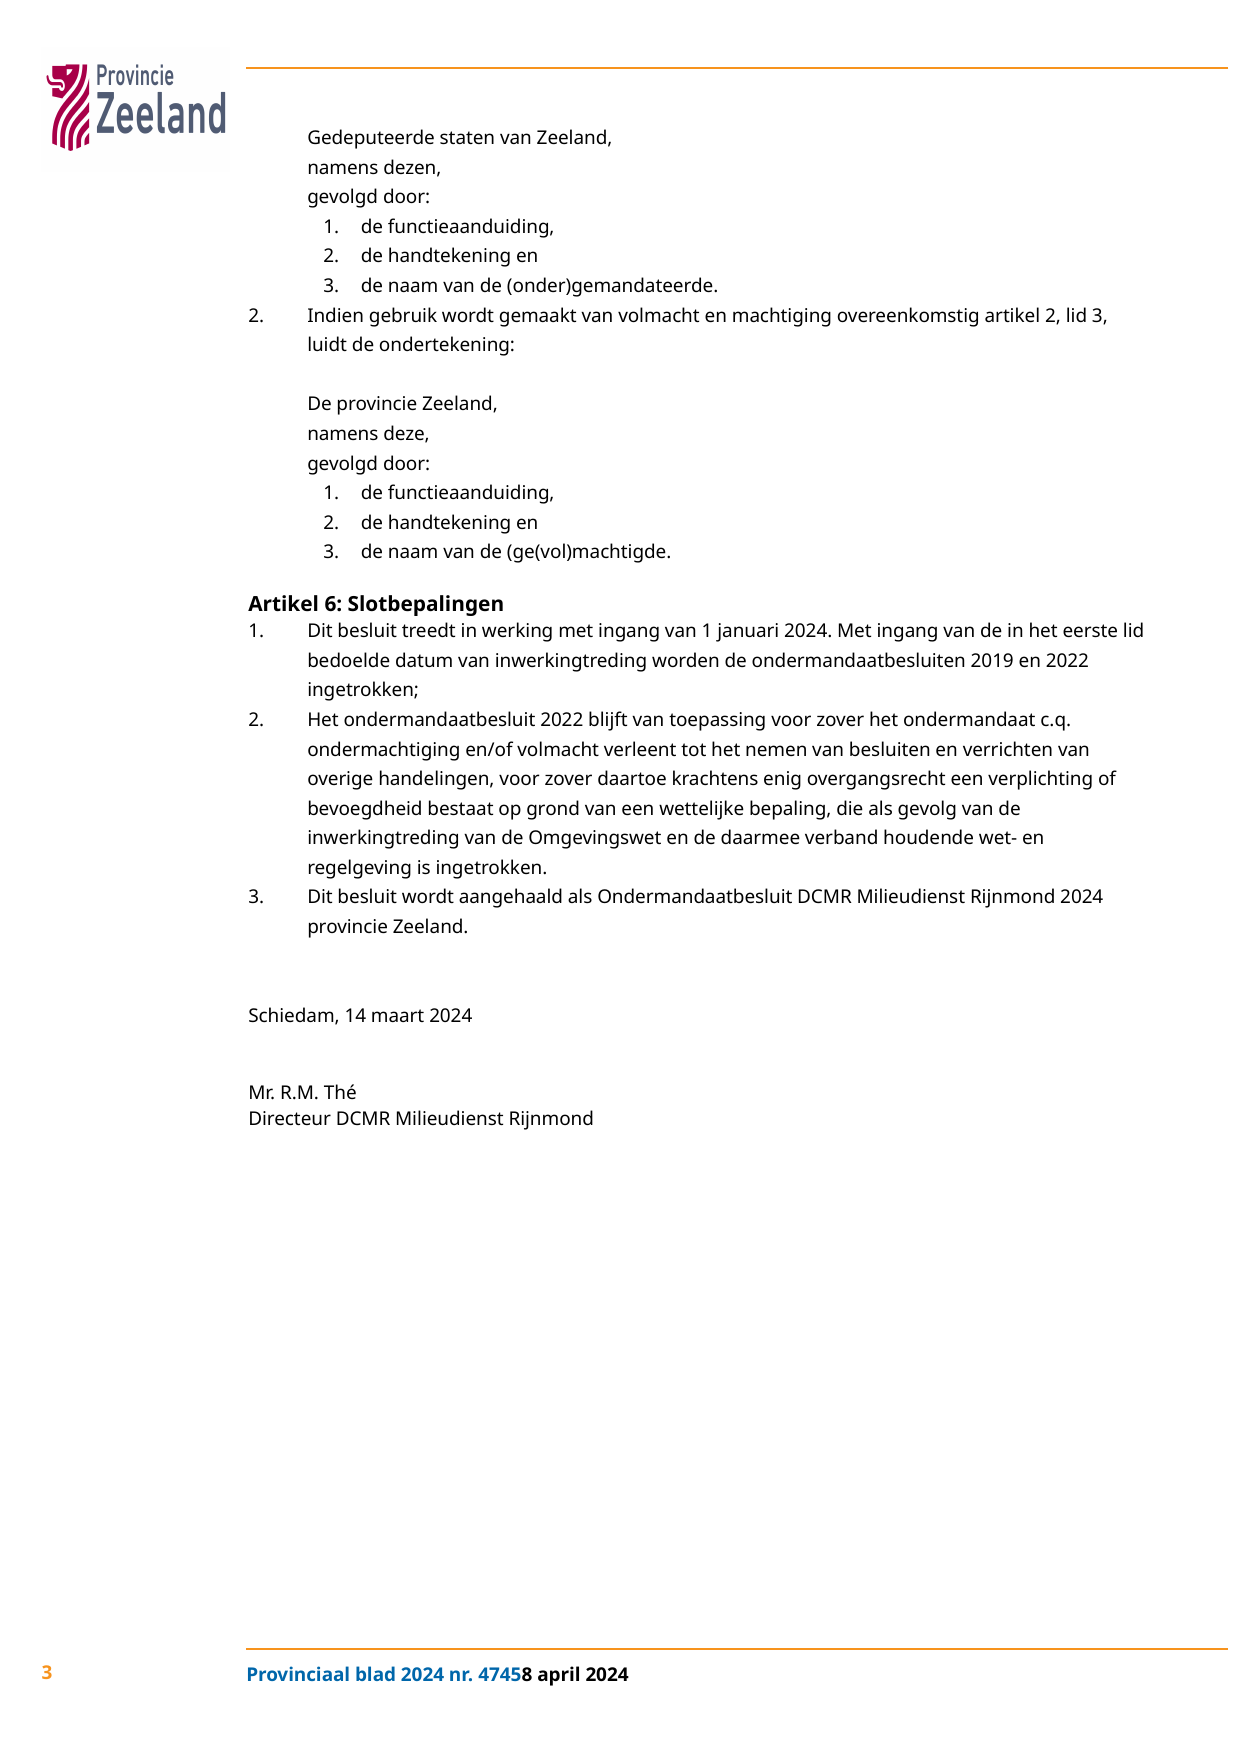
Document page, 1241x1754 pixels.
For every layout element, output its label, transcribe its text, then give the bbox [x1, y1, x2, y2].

list gevolgd door: [248, 183, 1152, 209]
list de functieaanduiding, [323, 213, 1152, 239]
list de functieaanduiding, [323, 479, 1152, 505]
list De provincie Zeeland, [248, 391, 1152, 416]
list de naam van de (onder)gemandateerde. [323, 272, 1152, 298]
list Indien gebruik wordt gemaakt van volmacht en machtiging overeenkomstig artikel 2, lid 3, luidt de ondertekening: [248, 302, 1152, 357]
list Het ondermandaatbesluit 2022 blijft van toepassing voor zover het ondermandaat c.q. ondermachtiging en/of volmacht verleent tot het nemen van besluiten en verrichten van overige handelingen, voor zover daartoe krachtens enig overgangsrecht een verplichting of bevoegdheid bestaat op grond van een wettelijke bepaling, die als gevolg van de inwerkingtreding van de Omgevingswet en de daarmee verband houdende wet- en regelgeving is ingetrokken. [248, 706, 1152, 880]
list Dit besluit treedt in werking met ingang van 1 januari 2024. Met ingang van de in het eerste lid bedoelde datum van inwerkingtreding worden de ondermandaatbesluiten 2019 en 2022 ingetrokken; [248, 617, 1152, 702]
list namens deze, [248, 420, 1152, 446]
list namens dezen, [248, 154, 1152, 180]
list gevolgd door: [248, 450, 1152, 476]
list Dit besluit wordt aangehaald als Ondermandaatbesluit DCMR Milieudienst Rijnmond 2024 provincie Zeeland. [248, 884, 1152, 939]
list Gedeputeerde staten van Zeeland, [248, 124, 1152, 150]
text Mr. R.M. Thé [248, 1079, 1152, 1105]
text Schiedam, 14 maart 2024 [248, 1002, 1152, 1028]
picture [41, 47, 231, 172]
list de handtekening en [323, 243, 1152, 268]
list de handtekening en [323, 509, 1152, 535]
text Directeur DCMR Milieudienst Rijnmond [248, 1105, 1152, 1131]
list de naam van de (ge(vol)machtigde. [323, 538, 1152, 564]
text Artikel 6: Slotbepalingen [248, 589, 1152, 617]
